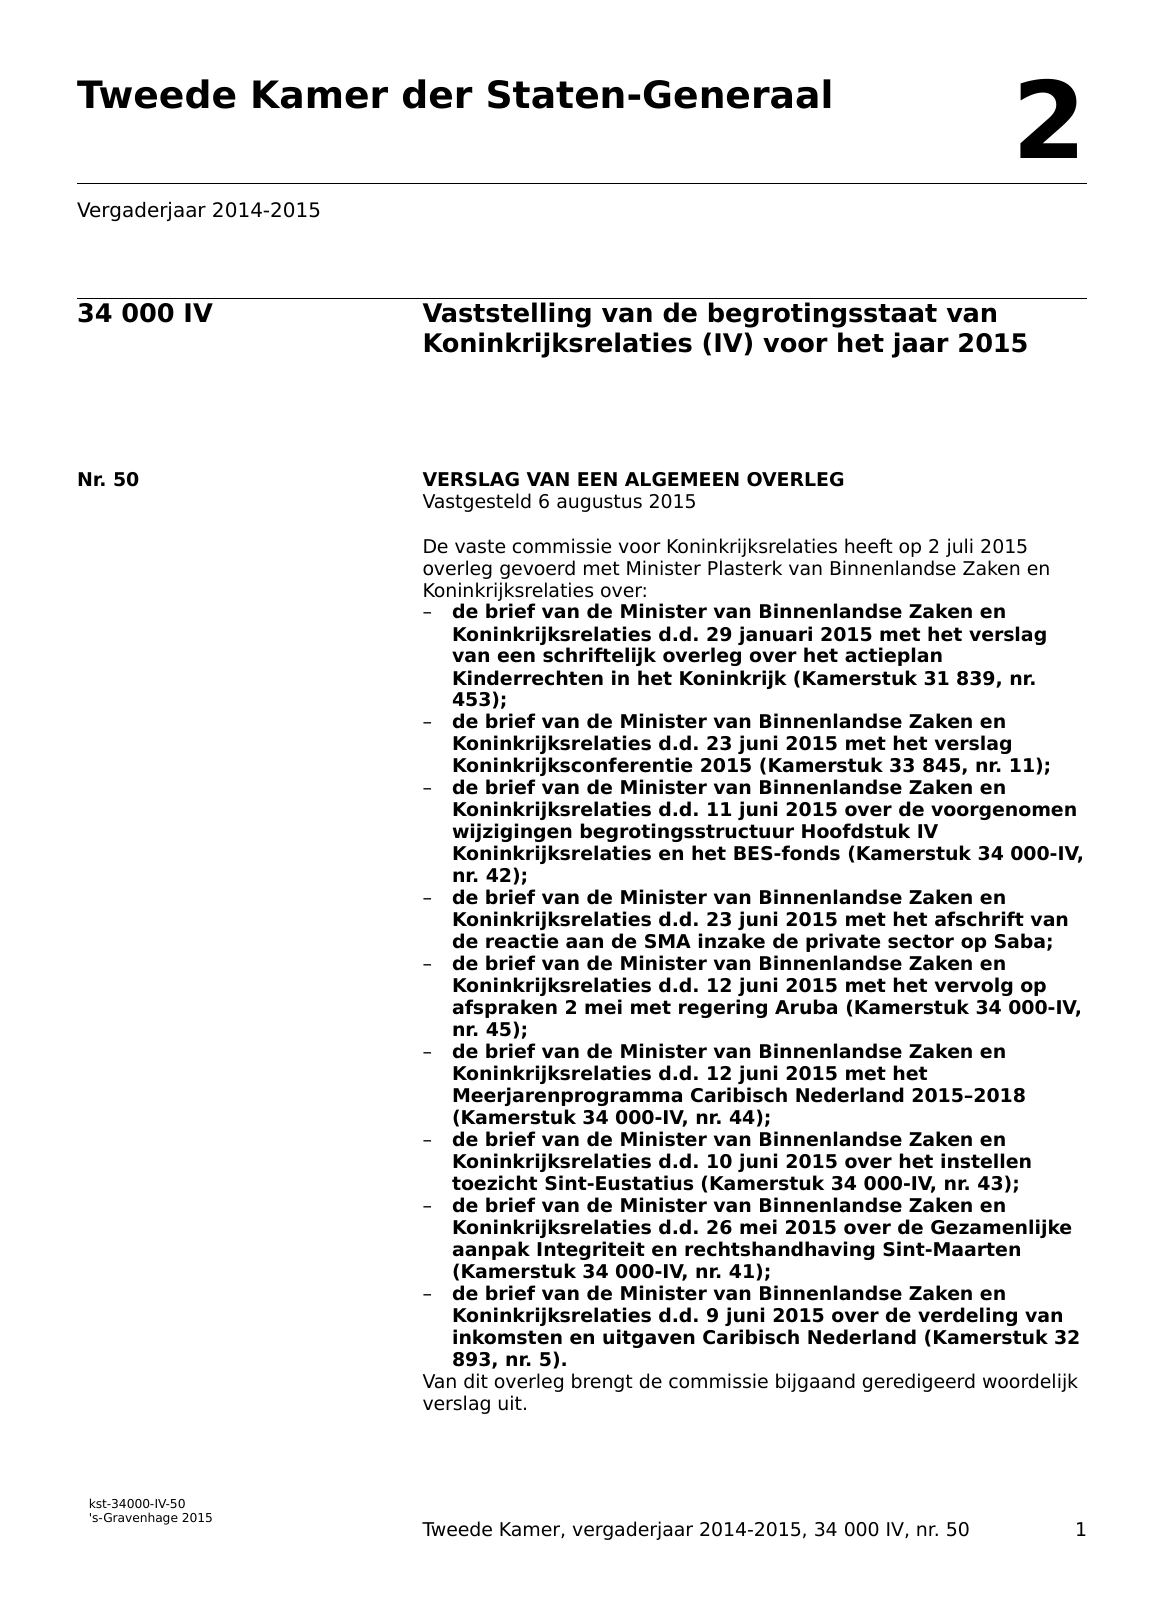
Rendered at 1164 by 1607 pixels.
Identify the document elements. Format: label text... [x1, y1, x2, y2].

text – de brief van de Minister van Binnenlandse Zaken en Koninkrijksrelaties d.d. 23 juni 2015 met het verslag Koninkrijksconferentie 2015 (Kamerstuk 33 845, nr. 11); [422, 711, 1087, 777]
text 's-Gravenhage 2015 [88, 1511, 323, 1525]
table_header 2 [886, 59, 1087, 183]
text – de brief van de Minister van Binnenlandse Zaken en Koninkrijksrelaties d.d. 12 juni 2015 met het vervolg op afspraken 2 mei met regering Aruba (Kamerstuk 34 000-IV, nr. 45); [422, 953, 1087, 1041]
text – de brief van de Minister van Binnenlandse Zaken en Koninkrijksrelaties d.d. 26 mei 2015 over de Gezamenlijke aanpak Integriteit en rechtshandhaving Sint-Maarten (Kamerstuk 34 000-IV, nr. 41); [422, 1195, 1087, 1283]
text – de brief van de Minister van Binnenlandse Zaken en Koninkrijksrelaties d.d. 11 juni 2015 over de voorgenomen wijzigingen begrotingsstructuur Hoofdstuk IV Koninkrijksrelaties en het BES-fonds (Kamerstuk 34 000-IV, nr. 42); [422, 777, 1087, 887]
text Van dit overleg brengt de commissie bijgaand geredigeerd woordelijk verslag uit. [422, 1371, 1087, 1415]
text De vaste commissie voor Koninkrijksrelaties heeft op 2 juli 2015 overleg gevoerd met Minister Plasterk van Binnenlandse Zaken en Koninkrijksrelaties over: [422, 536, 1087, 601]
text – de brief van de Minister van Binnenlandse Zaken en Koninkrijksrelaties d.d. 23 juni 2015 met het afschrift van de reactie aan de SMA inzake de private sector op Saba; [422, 887, 1087, 953]
text kst-34000-IV-50 [88, 1497, 323, 1511]
table_header Tweede Kamer der Staten-Generaal [77, 59, 886, 183]
text – de brief van de Minister van Binnenlandse Zaken en Koninkrijksrelaties d.d. 29 januari 2015 met het verslag van een schriftelijk overleg over het actieplan Kinderrechten in het Koninkrijk (Kamerstuk 31 839, nr. 453); [422, 601, 1087, 711]
subtitle 34 000 IV Vaststelling van de begrotingsstaat van Koninkrijksrelaties (IV) voor het jaar 2015 [77, 299, 1087, 358]
subtitle Nr. 50 VERSLAG VAN EEN ALGEMEEN OVERLEG [77, 469, 1087, 491]
text – de brief van de Minister van Binnenlandse Zaken en Koninkrijksrelaties d.d. 10 juni 2015 over het instellen toezicht Sint-Eustatius (Kamerstuk 34 000-IV, nr. 43); [422, 1129, 1087, 1195]
text Vastgesteld 6 augustus 2015 [422, 491, 1087, 513]
text – de brief van de Minister van Binnenlandse Zaken en Koninkrijksrelaties d.d. 12 juni 2015 met het Meerjarenprogramma Caribisch Nederland 2015–2018 (Kamerstuk 34 000-IV, nr. 44); [422, 1041, 1087, 1129]
table_cell Vergaderjaar 2014-2015 [77, 184, 1087, 298]
text – de brief van de Minister van Binnenlandse Zaken en Koninkrijksrelaties d.d. 9 juni 2015 over de verdeling van inkomsten en uitgaven Caribisch Nederland (Kamerstuk 32 893, nr. 5). [422, 1283, 1087, 1371]
